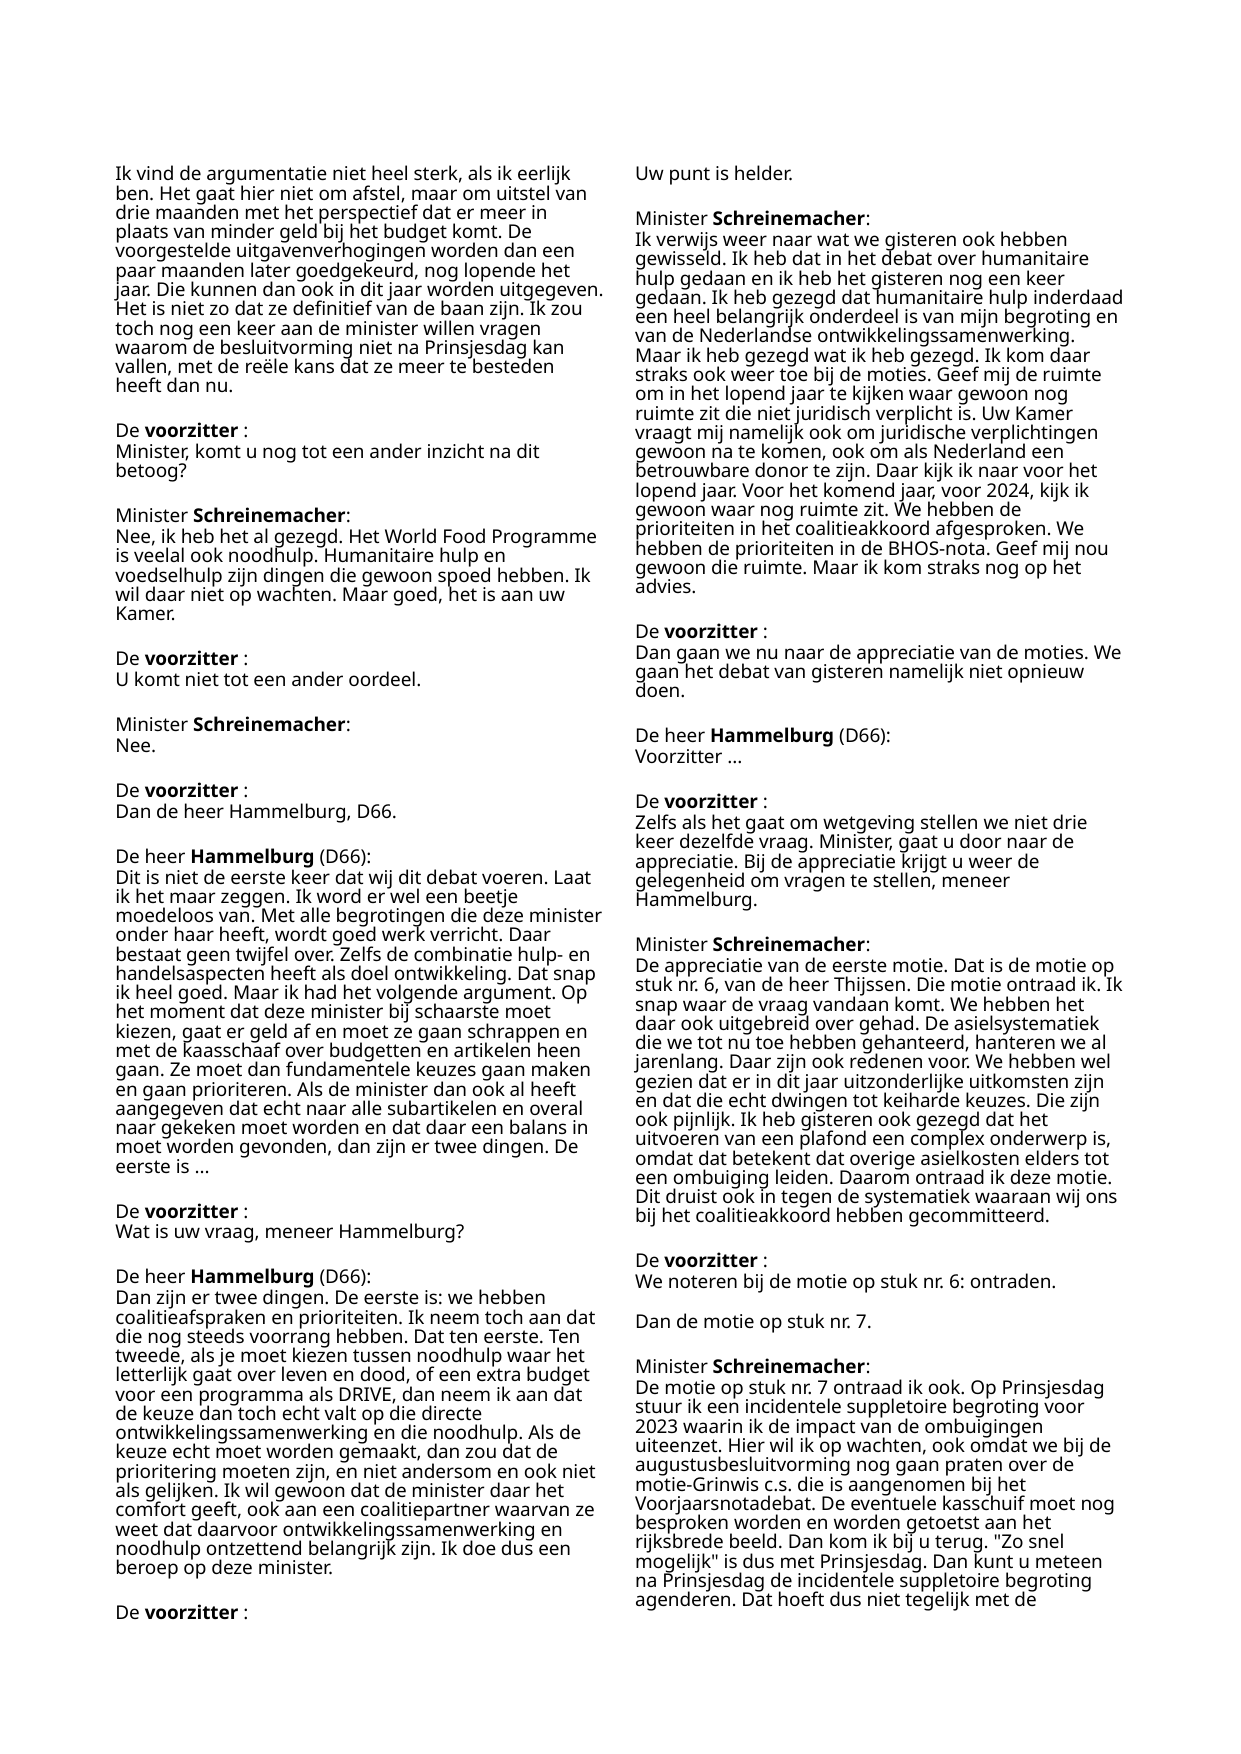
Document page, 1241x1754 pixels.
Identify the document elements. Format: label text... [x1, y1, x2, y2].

text Minister, komt u nog tot een ander inzicht na dit betoog? [115, 443, 605, 482]
text De voorzitter : [115, 777, 605, 803]
text Dan gaan we nu naar de appreciatie van de moties. We gaan het debat van gisteren namelijk niet opnieuw doen. [635, 644, 1125, 702]
text De heer Hammelburg (D66): [115, 1264, 605, 1289]
text De appreciatie van de eerste motie. Dat is de motie op stuk nr. 6, van de heer Thijssen. Die motie ontraad ik. Ik snap waar de vraag vandaan komt. We hebben het daar ook uitgebreid over gehad. De asielsystematiek die we tot nu toe hebben gehanteerd, hanteren we al jarenlang. Daar zijn ook redenen voor. We hebben wel gezien dat er in dit jaar uitzonderlijke uitkomsten zijn en dat die echt dwingen tot keiharde keuzes. Die zijn ook pijnlijk. Ik heb gisteren ook gezegd dat het uitvoeren van een plafond een complex onderwerp is, omdat dat betekent dat overige asielkosten elders tot een ombuiging leiden. Daarom ontraad ik deze motie. Dit druist ook in tegen de systematiek waaraan wij ons bij het coalitieakkoord hebben gecommitteerd. [635, 957, 1125, 1227]
text De motie op stuk nr. 7 ontraad ik ook. Op Prinsjesdag stuur ik een incidentele suppletoire begroting voor 2023 waarin ik de impact van de ombuigingen uiteenzet. Hier wil ik op wachten, ook omdat we bij de augustusbesluitvorming nog gaan praten over de motie-Grinwis c.s. die is aangenomen bij het Voorjaarsnotadebat. De eventuele kasschuif moet nog besproken worden en worden getoetst aan het rijksbrede beeld. Dan kom ik bij u terug. "Zo snel mogelijk" is dus met Prinsjesdag. Dan kunt u meteen na Prinsjesdag de incidentele suppletoire begroting agenderen. Dat hoeft dus niet tegelijk met de [635, 1379, 1125, 1610]
text Ik verwijs weer naar wat we gisteren ook hebben gewisseld. Ik heb dat in het debat over humanitaire hulp gedaan en ik heb het gisteren nog een keer gedaan. Ik heb gezegd dat humanitaire hulp inderdaad een heel belangrijk onderdeel is van mijn begroting en van de Nederlandse ontwikkelingssamenwerking. Maar ik heb gezegd wat ik heb gezegd. Ik kom daar straks ook weer toe bij de moties. Geef mij de ruimte om in het lopend jaar te kijken waar gewoon nog ruimte zit die niet juridisch verplicht is. Uw Kamer vraagt mij namelijk ook om juridische verplichtingen gewoon na te komen, ook om als Nederland een betrouwbare donor te zijn. Daar kijk ik naar voor het lopend jaar. Voor het komend jaar, voor 2024, kijk ik gewoon waar nog ruimte zit. We hebben de prioriteiten in het coalitieakkoord afgesproken. We hebben de prioriteiten in de BHOS-nota. Geef mij nou gewoon die ruimte. Maar ik kom straks nog op het advies. [635, 231, 1125, 597]
text Minister Schreinemacher: [635, 931, 1125, 957]
text Uw punt is helder. [635, 165, 1125, 184]
text U komt niet tot een ander oordeel. [115, 671, 605, 690]
text Wat is uw vraag, meneer Hammelburg? [115, 1223, 605, 1243]
text De heer Hammelburg (D66): [115, 843, 605, 869]
text Nee. [115, 737, 605, 756]
text Minister Schreinemacher: [115, 711, 605, 737]
text We noteren bij de motie op stuk nr. 6: ontraden. [635, 1273, 1125, 1293]
text De heer Hammelburg (D66): [635, 722, 1125, 748]
text De voorzitter : [115, 645, 605, 671]
text Minister Schreinemacher: [635, 1353, 1125, 1379]
text De voorzitter : [635, 618, 1125, 644]
text De voorzitter : [635, 788, 1125, 814]
text Minister Schreinemacher: [115, 502, 605, 528]
text De voorzitter : [635, 1248, 1125, 1273]
text Dan de heer Hammelburg, D66. [115, 803, 605, 822]
text Ik vind de argumentatie niet heel sterk, als ik eerlijk ben. Het gaat hier niet om afstel, maar om uitstel van drie maanden met het perspectief dat er meer in plaats van minder geld bij het budget komt. De voorgestelde uitgavenverhogingen worden dan een paar maanden later goedgekeurd, nog lopende het jaar. Die kunnen dan ook in dit jaar worden uitgegeven. Het is niet zo dat ze definitief van de baan zijn. Ik zou toch nog een keer aan de minister willen vragen waarom de besluitvorming niet na Prinsjesdag kan vallen, met de reële kans dat ze meer te besteden heeft dan nu. [115, 165, 605, 397]
text Nee, ik heb het al gezegd. Het World Food Programme is veelal ook noodhulp. Humanitaire hulp en voedselhulp zijn dingen die gewoon spoed hebben. Ik wil daar niet op wachten. Maar goed, het is aan uw Kamer. [115, 528, 605, 624]
text Dan de motie op stuk nr. 7. [635, 1313, 1125, 1333]
text Voorzitter ... [635, 748, 1125, 767]
text De voorzitter : [115, 417, 605, 443]
text Dan zijn er twee dingen. De eerste is: we hebben coalitieafspraken en prioriteiten. Ik neem toch aan dat die nog steeds voorrang hebben. Dat ten eerste. Ten tweede, als je moet kiezen tussen noodhulp waar het letterlijk gaat over leven en dood, of een extra budget voor een programma als DRIVE, dan neem ik aan dat de keuze dan toch echt valt op die directe ontwikkelingssamenwerking en die noodhulp. Als de keuze echt moet worden gemaakt, dan zou dat de prioritering moeten zijn, en niet andersom en ook niet als gelijken. Ik wil gewoon dat de minister daar het comfort geeft, ook aan een coalitiepartner waarvan ze weet dat daarvoor ontwikkelingssamenwerking en noodhulp ontzettend belangrijk zijn. Ik doe dus een beroep op deze minister. [115, 1289, 605, 1578]
text De voorzitter : [115, 1599, 605, 1625]
text De voorzitter : [115, 1198, 605, 1223]
text Zelfs als het gaat om wetgeving stellen we niet drie keer dezelfde vraag. Minister, gaat u door naar de appreciatie. Bij de appreciatie krijgt u weer de gelegenheid om vragen te stellen, meneer Hammelburg. [635, 814, 1125, 910]
text Minister Schreinemacher: [635, 205, 1125, 231]
text Dit is niet de eerste keer dat wij dit debat voeren. Laat ik het maar zeggen. Ik word er wel een beetje moedeloos van. Met alle begrotingen die deze minister onder haar heeft, wordt goed werk verricht. Daar bestaat geen twijfel over. Zelfs de combinatie hulp- en handelsaspecten heeft als doel ontwikkeling. Dat snap ik heel goed. Maar ik had het volgende argument. Op het moment dat deze minister bij schaarste moet kiezen, gaat er geld af en moet ze gaan schrappen en met de kaasschaaf over budgetten en artikelen heen gaan. Ze moet dan fundamentele keuzes gaan maken en gaan prioriteren. Als de minister dan ook al heeft aangegeven dat echt naar alle subartikelen en overal naar gekeken moet worden en dat daar een balans in moet worden gevonden, dan zijn er twee dingen. De eerste is ... [115, 869, 605, 1177]
